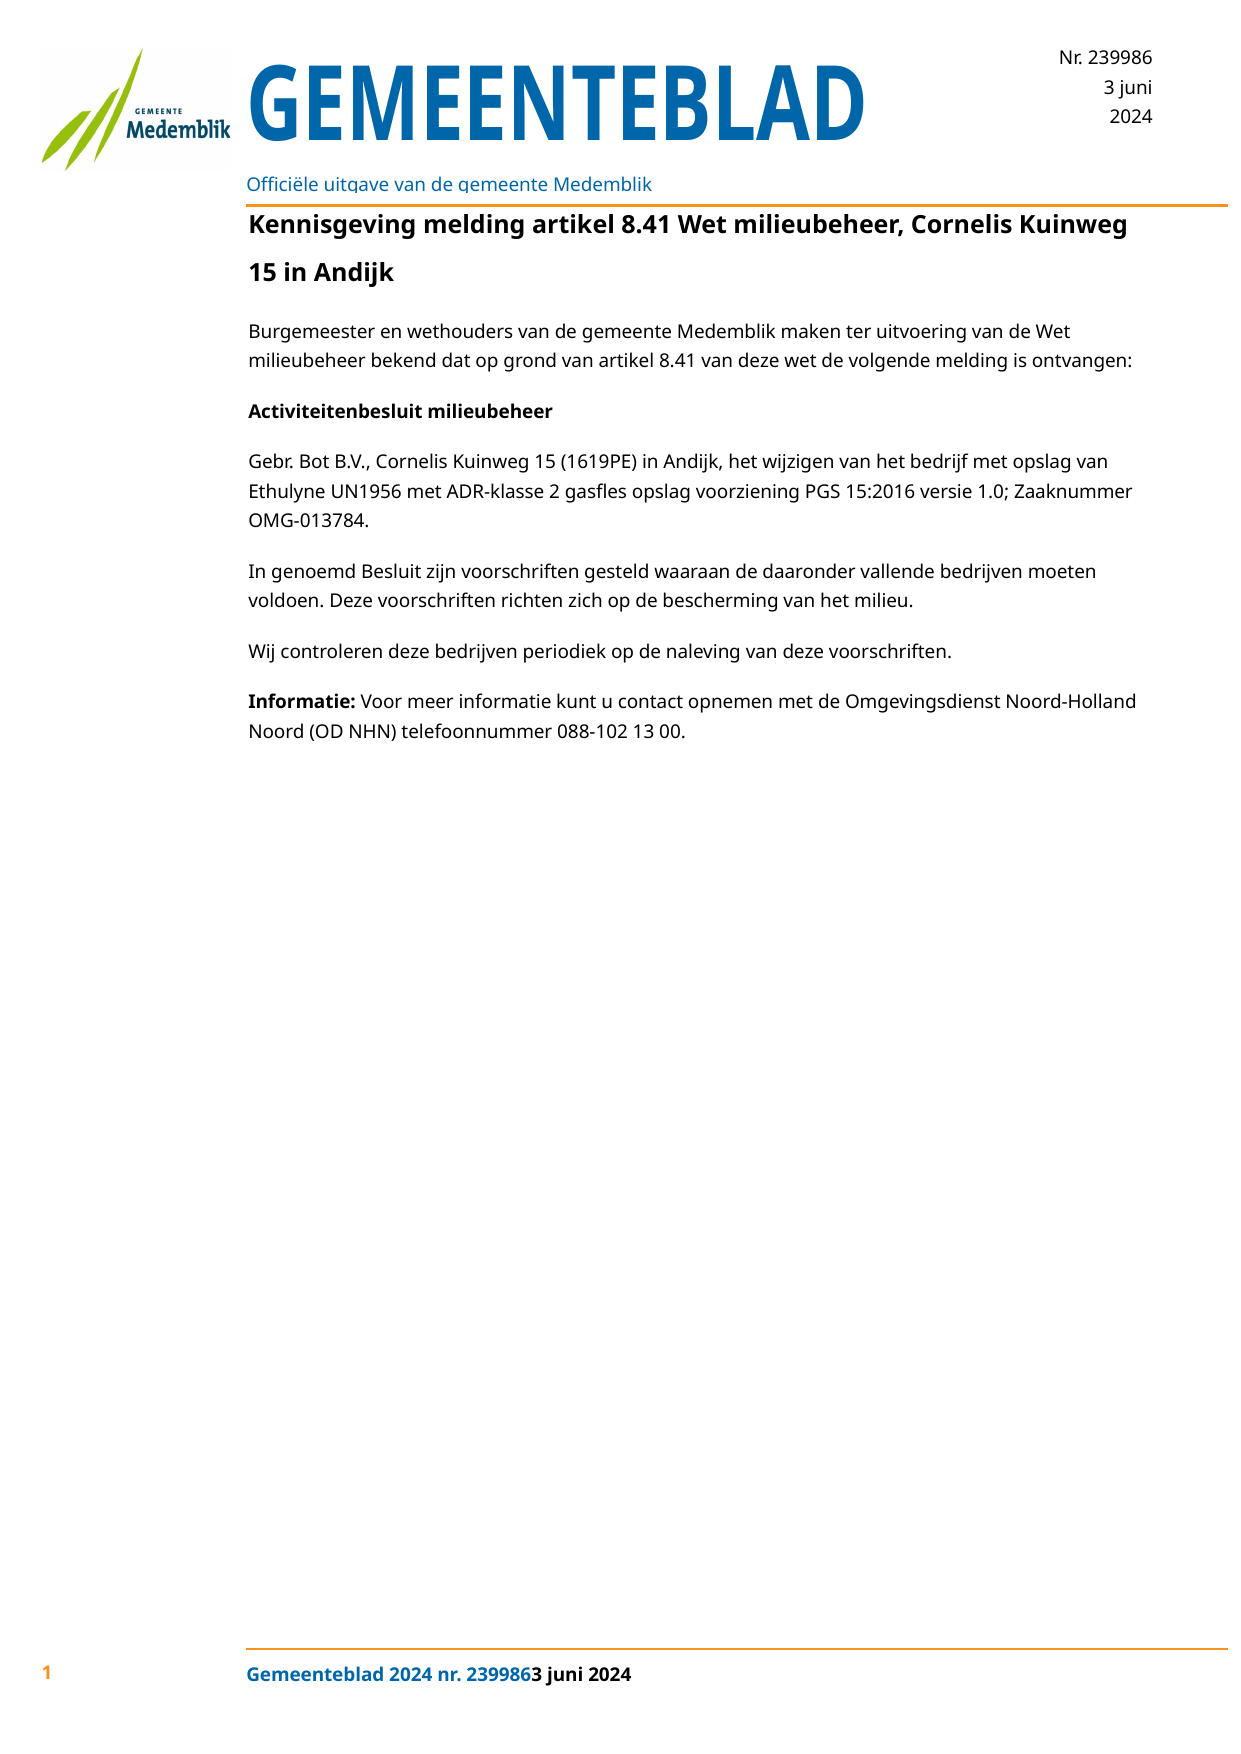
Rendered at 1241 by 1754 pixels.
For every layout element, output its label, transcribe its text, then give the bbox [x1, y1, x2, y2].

text Gebr. Bot B.V., Cornelis Kuinweg 15 (1619PE) in Andijk, het wijzigen van het bedrijf met opslag van Ethulyne UN1956 met ADR-klasse 2 gasfles opslag voorziening PGS 15:2016 versie 1.0; Zaaknummer OMG-013784. [248, 448, 1152, 533]
text Burgemeester en wethouders van de gemeente Medemblik maken ter uitvoering van de Wet milieubeheer bekend dat op grond van artikel 8.41 van deze wet de volgende melding is ontvangen: [248, 318, 1152, 373]
text Informatie: Voor meer informatie kunt u contact opnemen met de Omgevingsdienst Noord-Holland Noord (OD NHN) telefoonnummer 088-102 13 00. [248, 688, 1152, 744]
picture [41, 47, 231, 172]
text Kennisgeving melding artikel 8.41 Wet milieubeheer, Cornelis Kuinweg 15 in Andijk [248, 207, 1152, 288]
text Wij controleren deze bedrijven periodiek op de naleving van deze voorschriften. [248, 638, 1152, 664]
text In genoemd Besluit zijn voorschriften gesteld waaraan de daaronder vallende bedrijven moeten voldoen. Deze voorschriften richten zich op de bescherming van het milieu. [248, 558, 1152, 613]
text Activiteitenbesluit milieubeheer [248, 398, 1152, 424]
